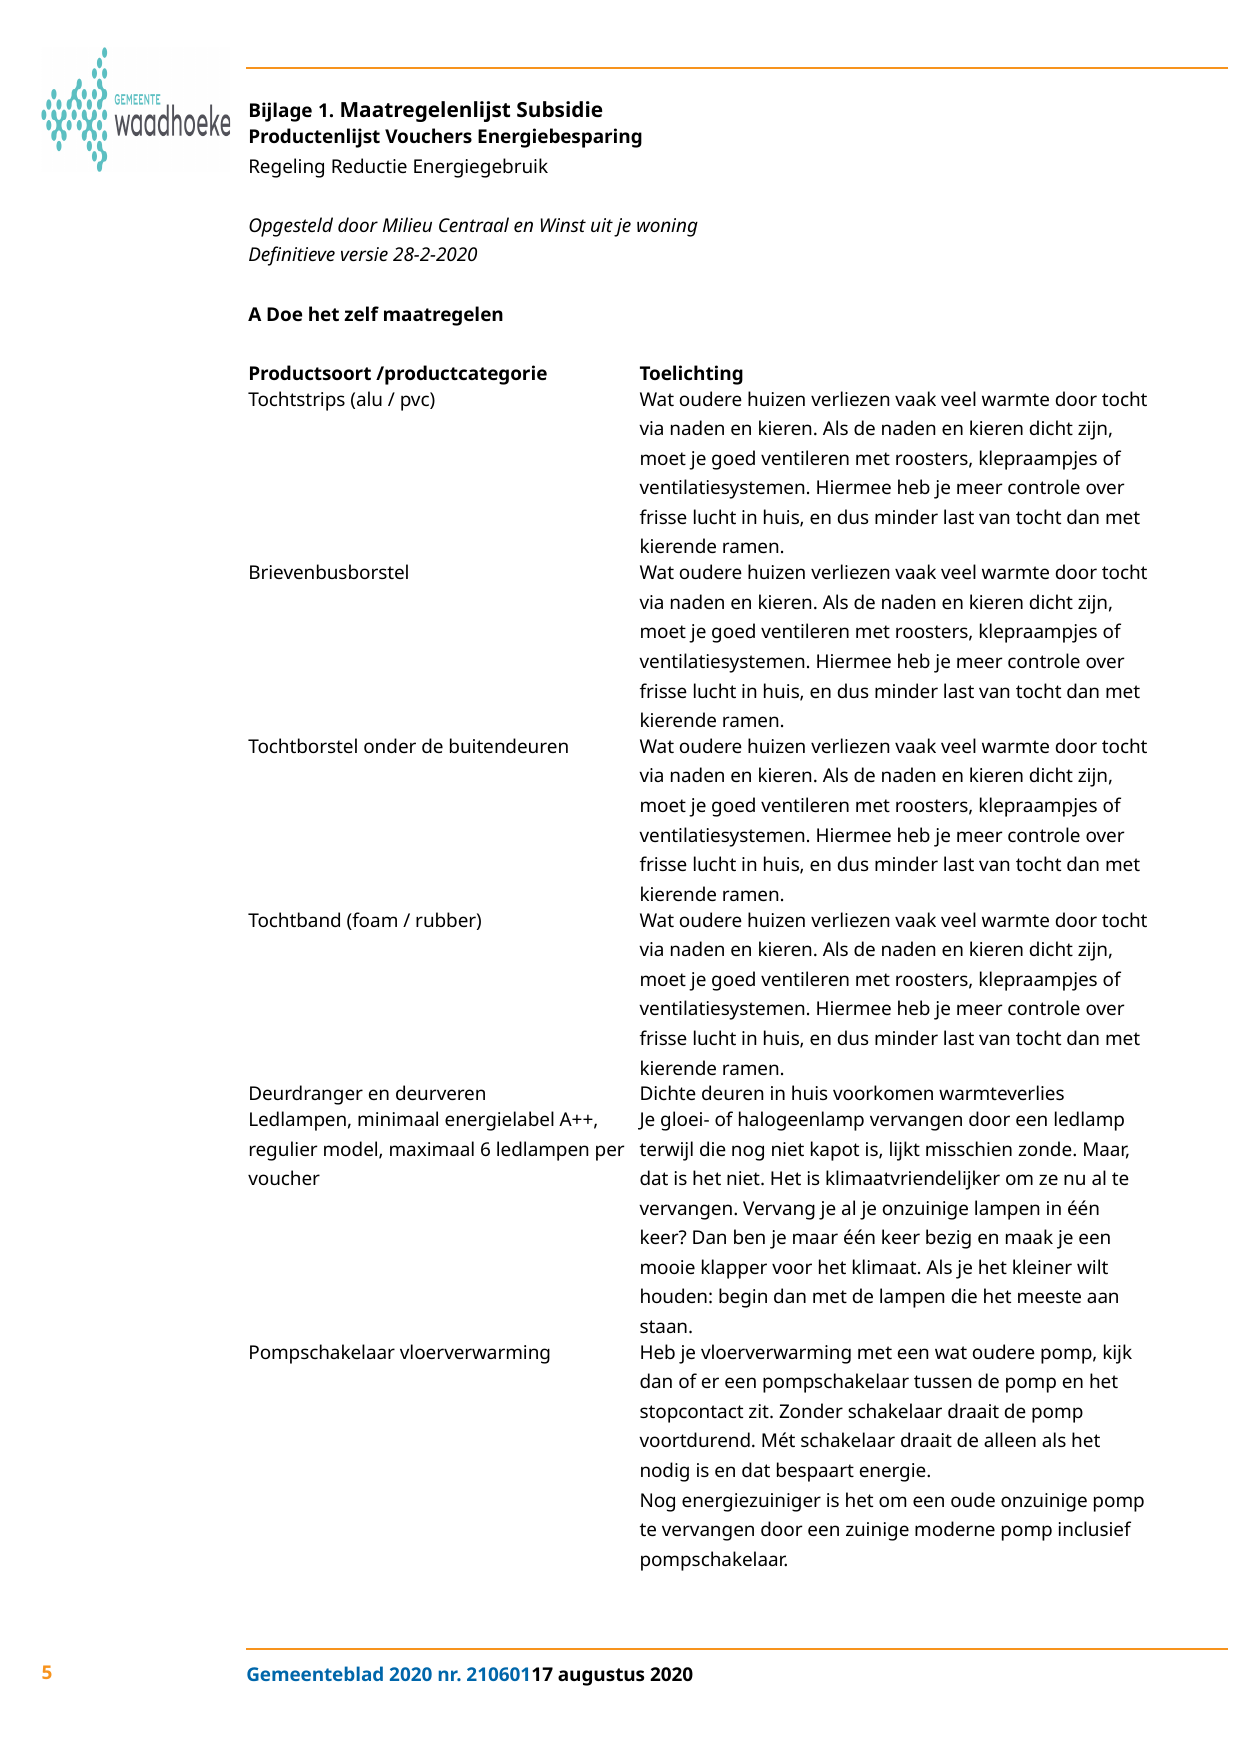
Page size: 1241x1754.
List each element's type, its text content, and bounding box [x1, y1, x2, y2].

text Definitieve versie 28-2-2020 [248, 242, 1152, 267]
text A Doe het zelf maatregelen [248, 301, 1152, 327]
table_cell Wat oudere huizen verliezen vaak veel warmte door tocht via naden en kieren. Als de naden en kieren dicht zijn, moet je goed ventileren met roosters, klepraampjes of ventilatiesystemen. Hiermee heb je meer controle over frisse lucht in huis, en dus minder last van tocht dan met kierende ramen. [639, 907, 1152, 1080]
table_header Productsoort /productcategorie [248, 360, 639, 386]
table_cell Tochtborstel onder de buitendeuren [248, 733, 639, 907]
table_cell Deurdranger en deurveren [248, 1080, 639, 1106]
table_cell Heb je vloerverwarming met een wat oudere pomp, kijk dan of er een pompschakelaar tussen de pomp en het stopcontact zit. Zonder schakelaar draait de pomp voortdurend. Mét schakelaar draait de alleen als het nodig is en dat bespaart energie. Nog energiezuiniger is het om een oude onzuinige pomp te vervangen door een zuinige moderne pomp inclusief pompschakelaar. [639, 1339, 1152, 1572]
table_cell Dichte deuren in huis voorkomen warmteverlies [639, 1080, 1152, 1106]
table_header Toelichting [639, 360, 1152, 386]
text Bijlage 1. Maatregelenlijst Subsidie [248, 95, 1152, 123]
table_cell Tochtstrips (alu / pvc) [248, 386, 639, 559]
table_cell Tochtband (foam / rubber) [248, 907, 639, 1080]
table_cell Wat oudere huizen verliezen vaak veel warmte door tocht via naden en kieren. Als de naden en kieren dicht zijn, moet je goed ventileren met roosters, klepraampjes of ventilatiesystemen. Hiermee heb je meer controle over frisse lucht in huis, en dus minder last van tocht dan met kierende ramen. [639, 386, 1152, 559]
table_cell Wat oudere huizen verliezen vaak veel warmte door tocht via naden en kieren. Als de naden en kieren dicht zijn, moet je goed ventileren met roosters, klepraampjes of ventilatiesystemen. Hiermee heb je meer controle over frisse lucht in huis, en dus minder last van tocht dan met kierende ramen. [639, 733, 1152, 907]
table_cell Brievenbusborstel [248, 560, 639, 733]
table_cell Je gloei- of halogeenlamp vervangen door een ledlamp terwijl die nog niet kapot is, lijkt misschien zonde. Maar, dat is het niet. Het is klimaatvriendelijker om ze nu al te vervangen. Vervang je al je onzuinige lampen in één keer? Dan ben je maar één keer bezig en maak je een mooie klapper voor het klimaat. Als je het kleiner wilt houden: begin dan met de lampen die het meeste aan staan. [639, 1106, 1152, 1339]
table_cell Wat oudere huizen verliezen vaak veel warmte door tocht via naden en kieren. Als de naden en kieren dicht zijn, moet je goed ventileren met roosters, klepraampjes of ventilatiesystemen. Hiermee heb je meer controle over frisse lucht in huis, en dus minder last van tocht dan met kierende ramen. [639, 560, 1152, 733]
text Opgesteld door Milieu Centraal en Winst uit je woning [248, 212, 1152, 238]
text Productenlijst Vouchers Energiebesparing [248, 123, 1152, 149]
picture [41, 47, 231, 172]
text Regeling Reductie Energiegebruik [248, 153, 1152, 179]
table_cell Ledlampen, minimaal energielabel A++, regulier model, maximaal 6 ledlampen per voucher [248, 1106, 639, 1339]
table_cell Pompschakelaar vloerverwarming [248, 1339, 639, 1572]
